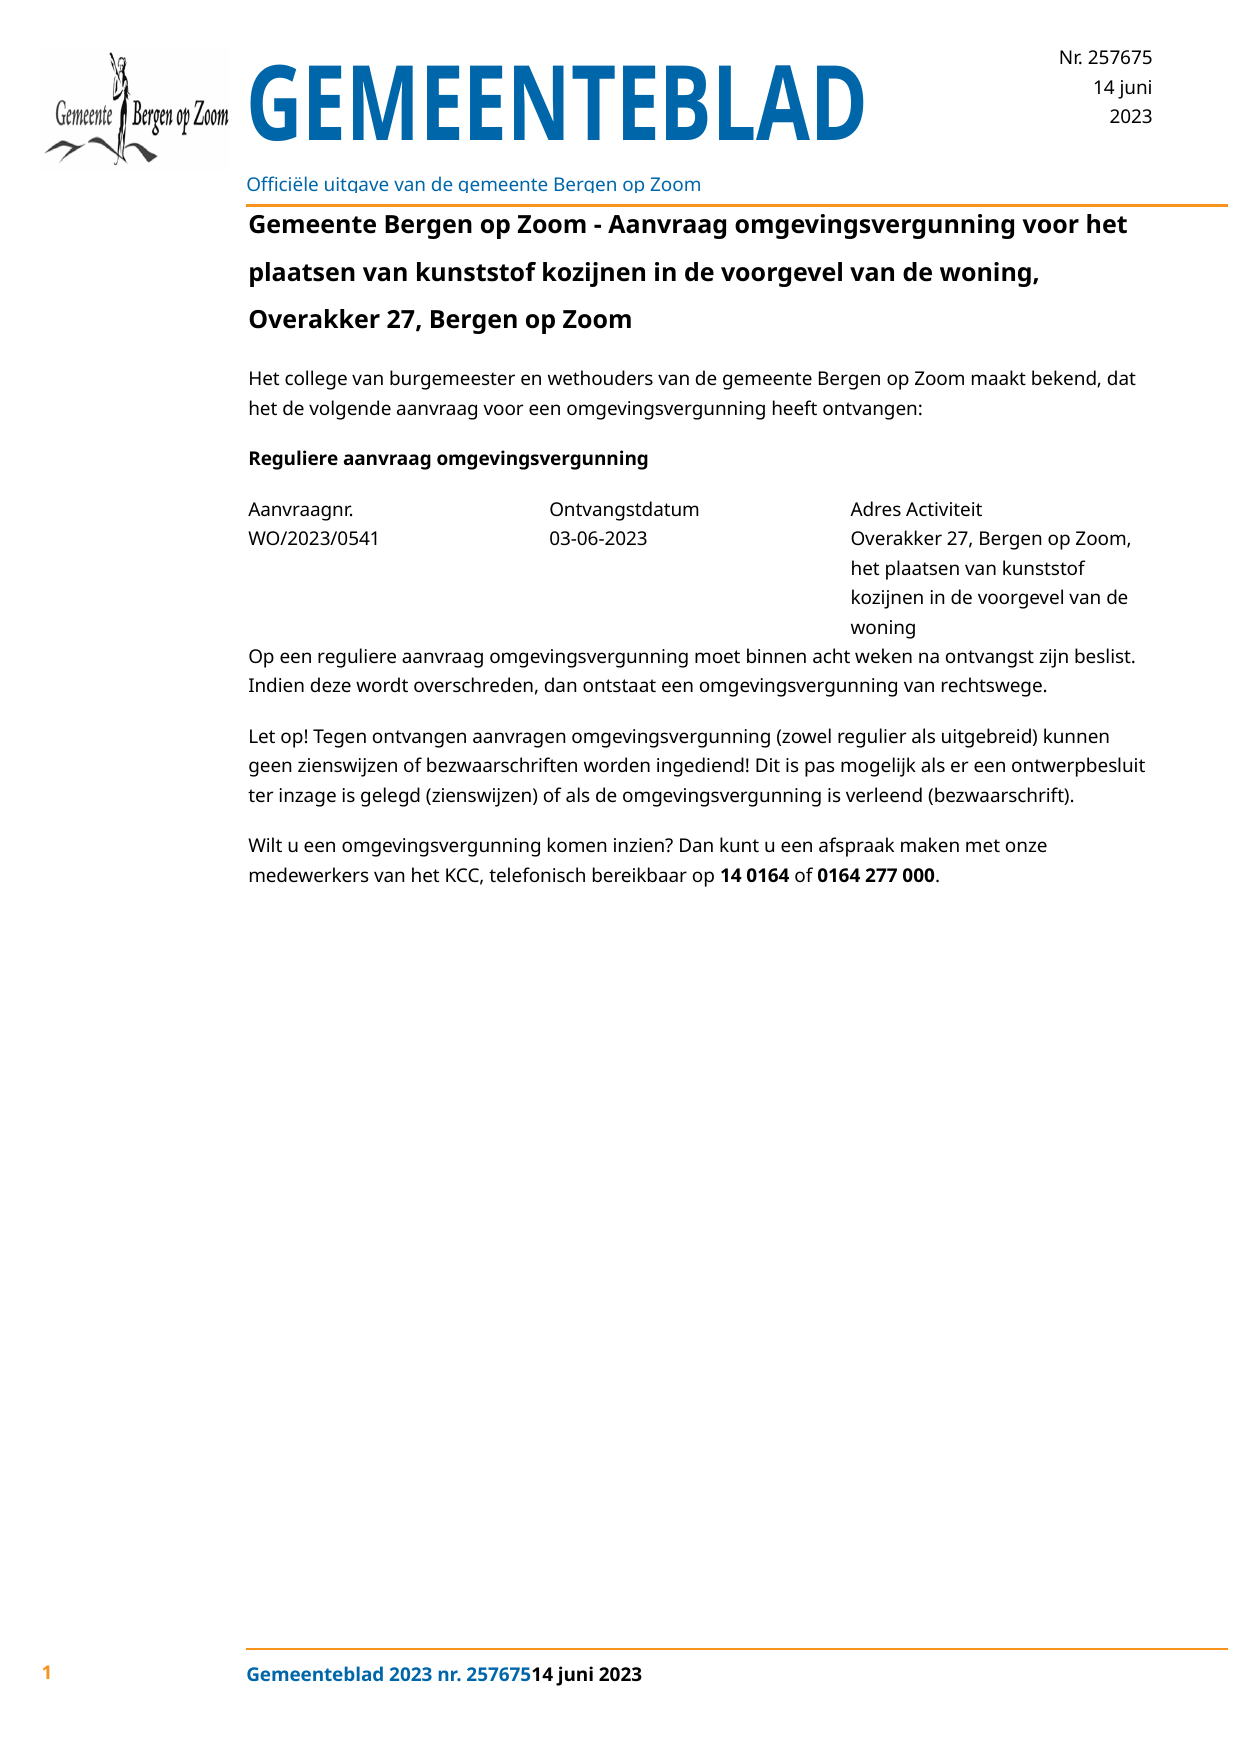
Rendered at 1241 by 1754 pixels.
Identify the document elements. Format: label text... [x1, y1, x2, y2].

table_header 03-06-2023 [549, 525, 850, 639]
table_header Adres Activiteit [850, 496, 1152, 522]
table_header Overakker 27, Bergen op Zoom, het plaatsen van kunststof kozijnen in de voorgevel van de woning [850, 525, 1152, 639]
text Let op! Tegen ontvangen aanvragen omgevingsvergunning (zowel regulier als uitgebreid) kunnen geen zienswijzen of bezwaarschriften worden ingediend! Dit is pas mogelijk als er een ontwerpbesluit ter inzage is gelegd (zienswijzen) of als de omgevingsvergunning is verleend (bezwaarschrift). [248, 723, 1152, 808]
text Reguliere aanvraag omgevingsvergunning [248, 446, 1152, 471]
text Wilt u een omgevingsvergunning komen inzien? Dan kunt u een afspraak maken met onze medewerkers van het KCC, telefonisch bereikbaar op 14 0164 of 0164 277 000. [248, 832, 1152, 888]
table_header Aanvraagnr. [248, 496, 549, 522]
text Op een reguliere aanvraag omgevingsvergunning moet binnen acht weken na ontvangst zijn beslist. Indien deze wordt overschreden, dan ontstaat een omgevingsvergunning van rechtswege. [248, 643, 1152, 698]
table_header Ontvangstdatum [549, 496, 850, 522]
text Gemeente Bergen op Zoom - Aanvraag omgevingsvergunning voor het plaatsen van kunststof kozijnen in de voorgevel van de woning, Overakker 27, Bergen op Zoom [248, 207, 1152, 336]
table_header WO/2023/0541 [248, 525, 549, 639]
text Het college van burgemeester en wethouders van de gemeente Bergen op Zoom maakt bekend, dat het de volgende aanvraag voor een omgevingsvergunning heeft ontvangen: [248, 366, 1152, 421]
picture [41, 47, 231, 172]
